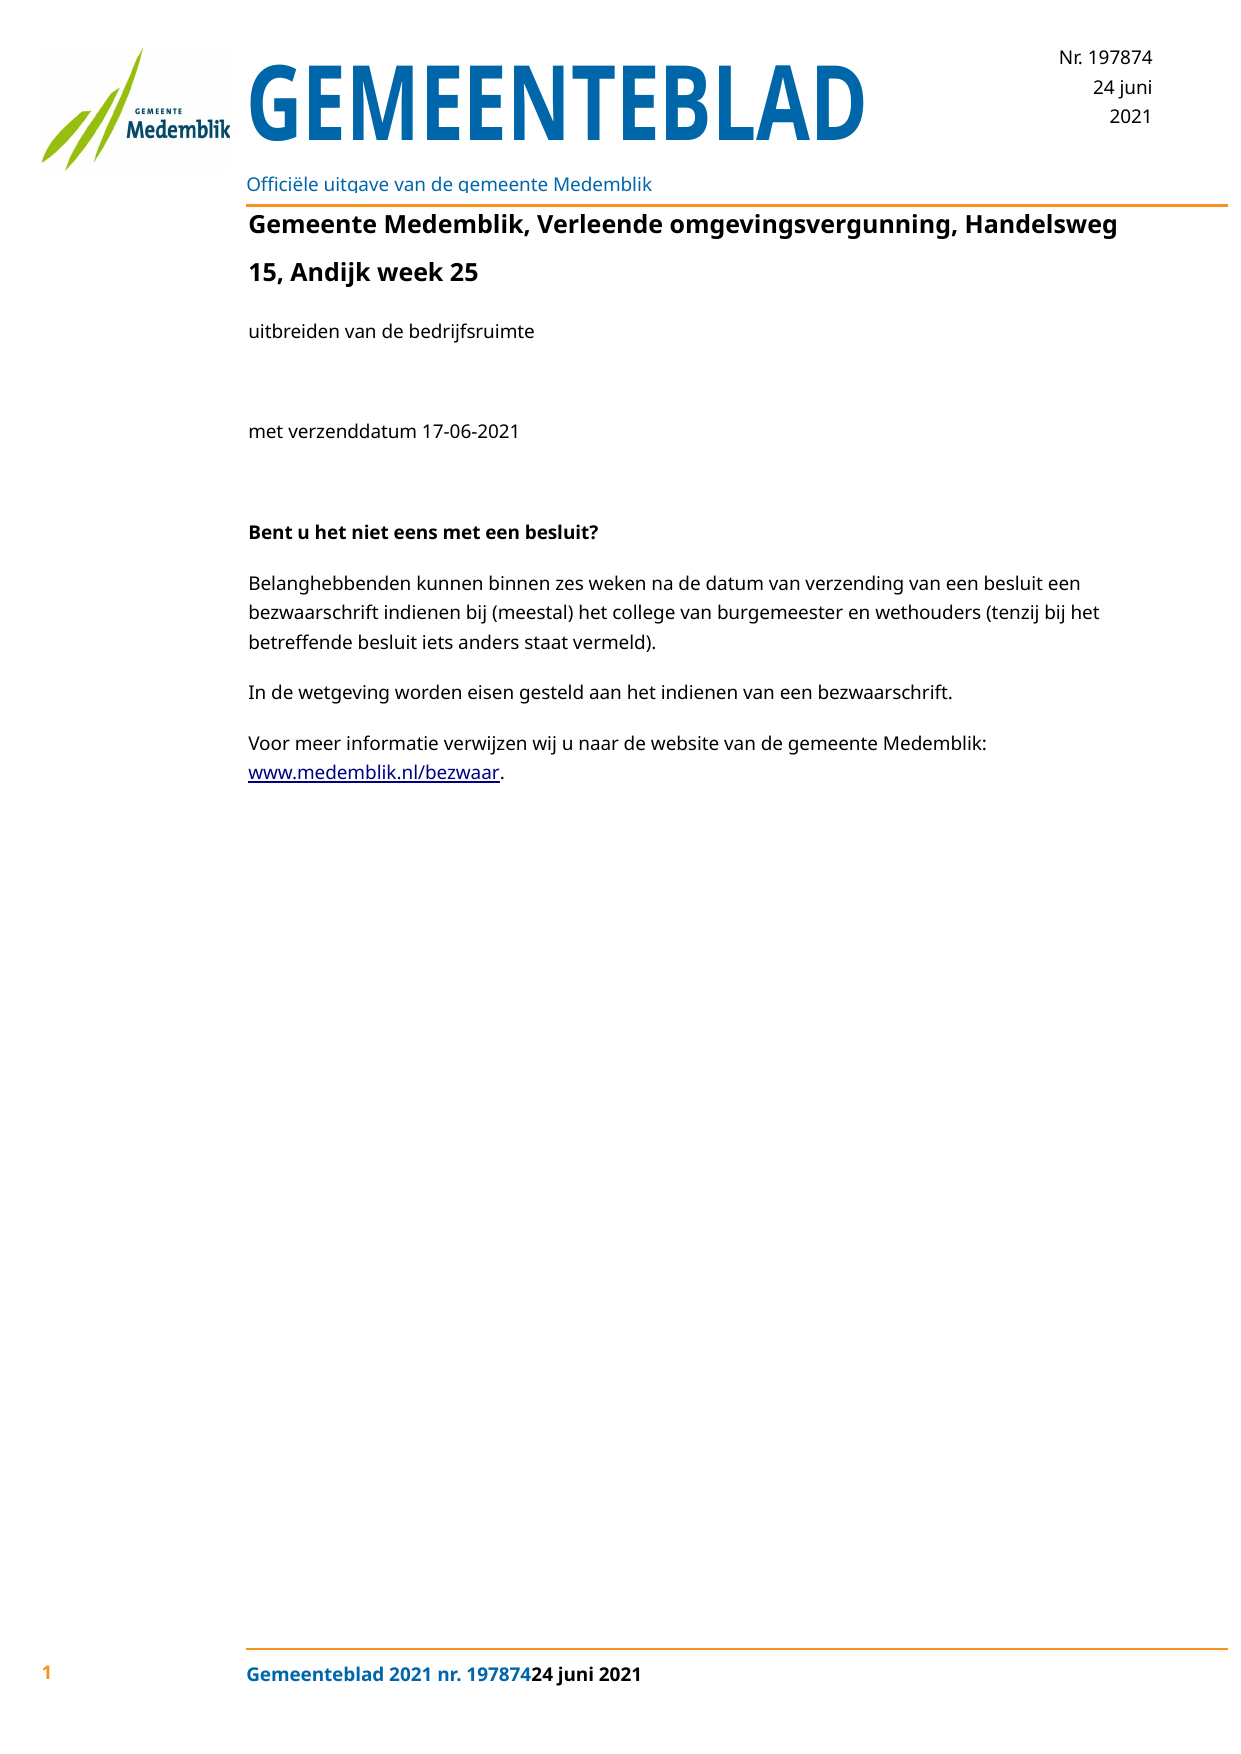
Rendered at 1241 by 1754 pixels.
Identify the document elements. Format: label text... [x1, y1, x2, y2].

text uitbreiden van de bedrijfsruimte [248, 318, 1152, 344]
text In de wetgeving worden eisen gesteld aan het indienen van een bezwaarschrift. [248, 679, 1152, 705]
picture [41, 47, 231, 172]
text Belanghebbenden kunnen binnen zes weken na de datum van verzending van een besluit een bezwaarschrift indienen bij (meestal) het college van burgemeester en wethouders (tenzij bij het betreffende besluit iets anders staat vermeld). [248, 570, 1152, 655]
text Voor meer informatie verwijzen wij u naar de website van de gemeente Medemblik: www.medemblik.nl/bezwaar. [248, 730, 1152, 785]
text Bent u het niet eens met een besluit? [248, 519, 1152, 545]
text Gemeente Medemblik, Verleende omgevingsvergunning, Handelsweg 15, Andijk week 25 [248, 207, 1152, 288]
text met verzenddatum 17-06-2021 [248, 419, 1152, 444]
